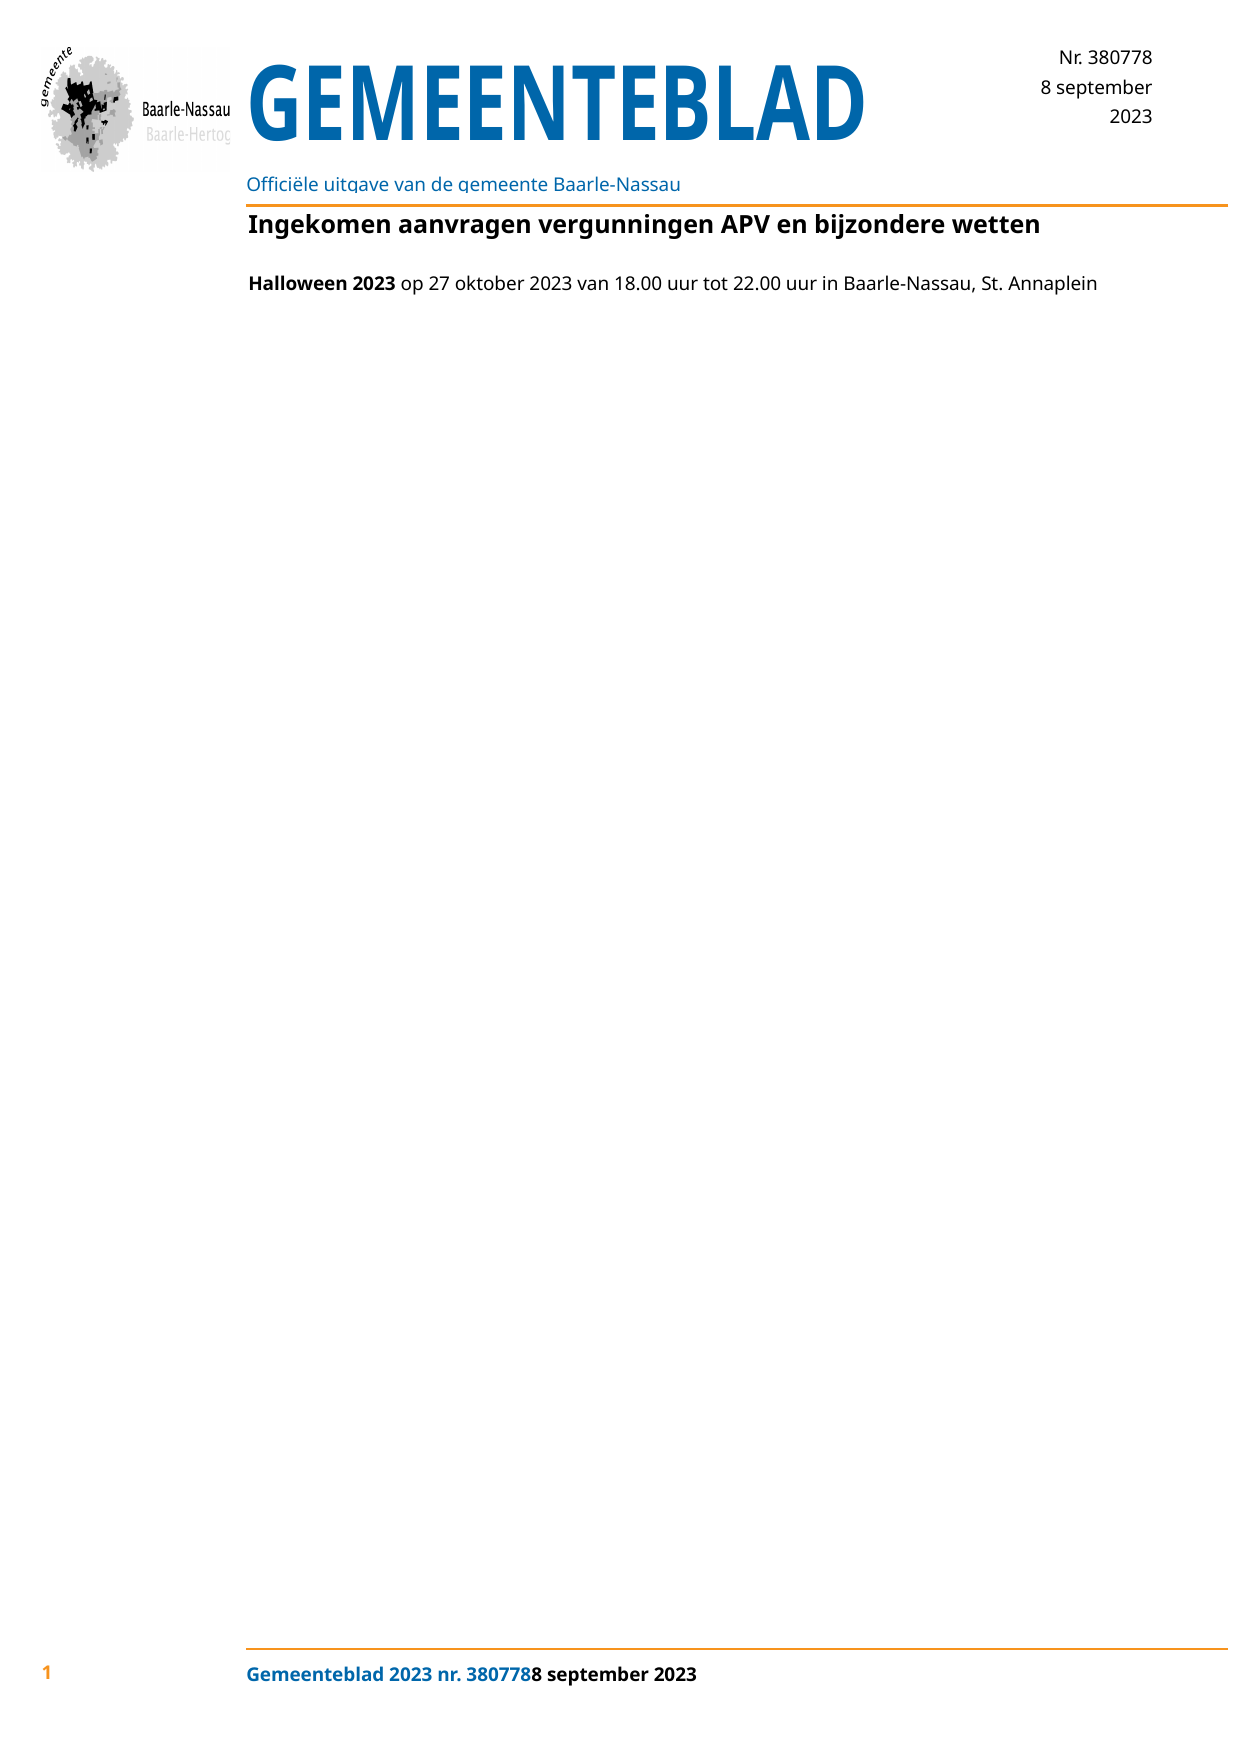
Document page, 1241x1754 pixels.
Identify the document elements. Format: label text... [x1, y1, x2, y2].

picture [41, 47, 231, 172]
text Halloween 2023 op 27 oktober 2023 van 18.00 uur tot 22.00 uur in Baarle-Nassau, St. Annaplein [248, 270, 1152, 296]
text Ingekomen aanvragen vergunningen APV en bijzondere wetten [248, 207, 1152, 241]
